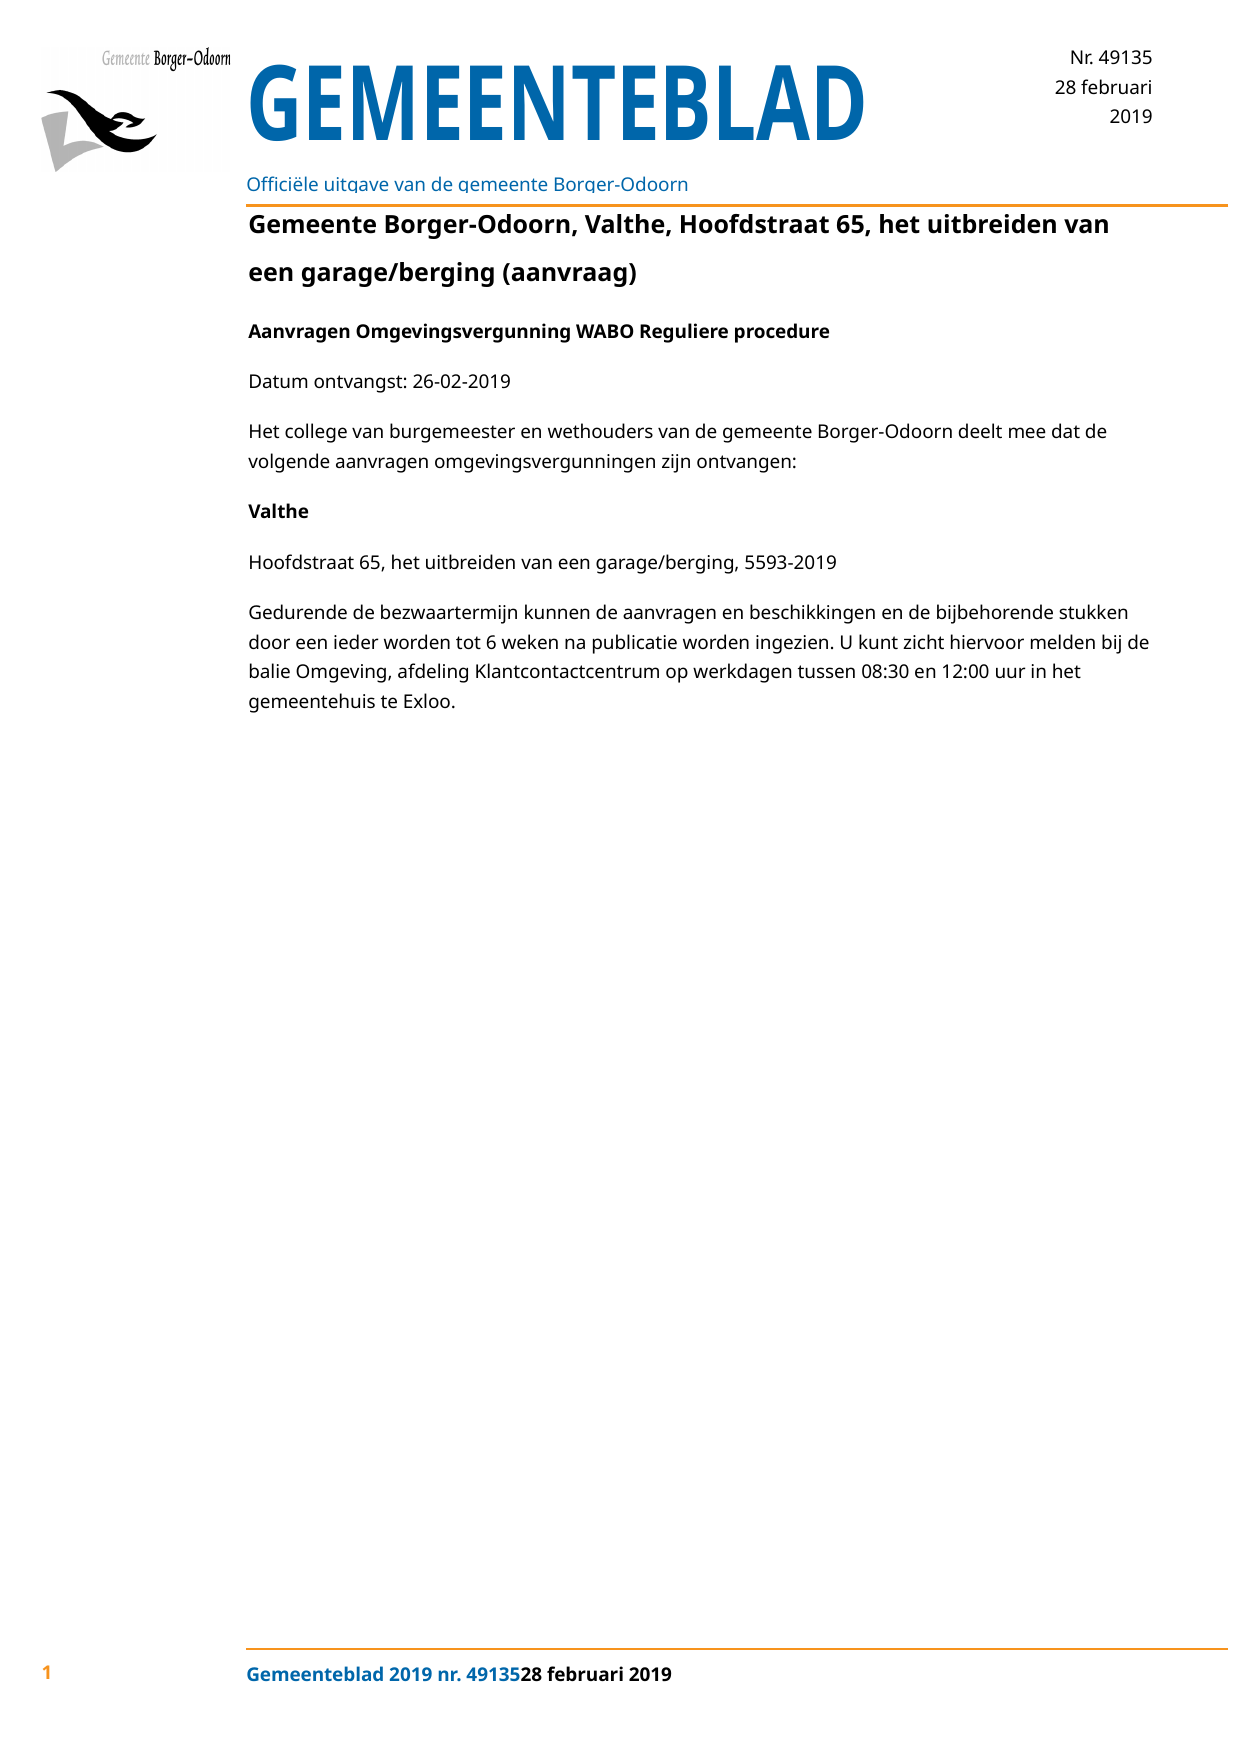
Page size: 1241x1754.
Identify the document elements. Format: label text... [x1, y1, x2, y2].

text Valthe [248, 499, 1152, 524]
picture [41, 47, 231, 172]
text Hoofdstraat 65, het uitbreiden van een garage/berging, 5593-2019 [248, 549, 1152, 575]
text Het college van burgemeester en wethouders van de gemeente Borger-Odoorn deelt mee dat de volgende aanvragen omgevingsvergunningen zijn ontvangen: [248, 419, 1152, 474]
text Aanvragen Omgevingsvergunning WABO Reguliere procedure [248, 318, 1152, 344]
text Gedurende de bezwaartermijn kunnen de aanvragen en beschikkingen en de bijbehorende stukken door een ieder worden tot 6 weken na publicatie worden ingezien. U kunt zicht hiervoor melden bij de balie Omgeving, afdeling Klantcontactcentrum op werkdagen tussen 08:30 en 12:00 uur in het gemeentehuis te Exloo. [248, 599, 1152, 714]
text Datum ontvangst: 26-02-2019 [248, 368, 1152, 394]
text Gemeente Borger-Odoorn, Valthe, Hoofdstraat 65, het uitbreiden van een garage/berging (aanvraag) [248, 207, 1152, 288]
